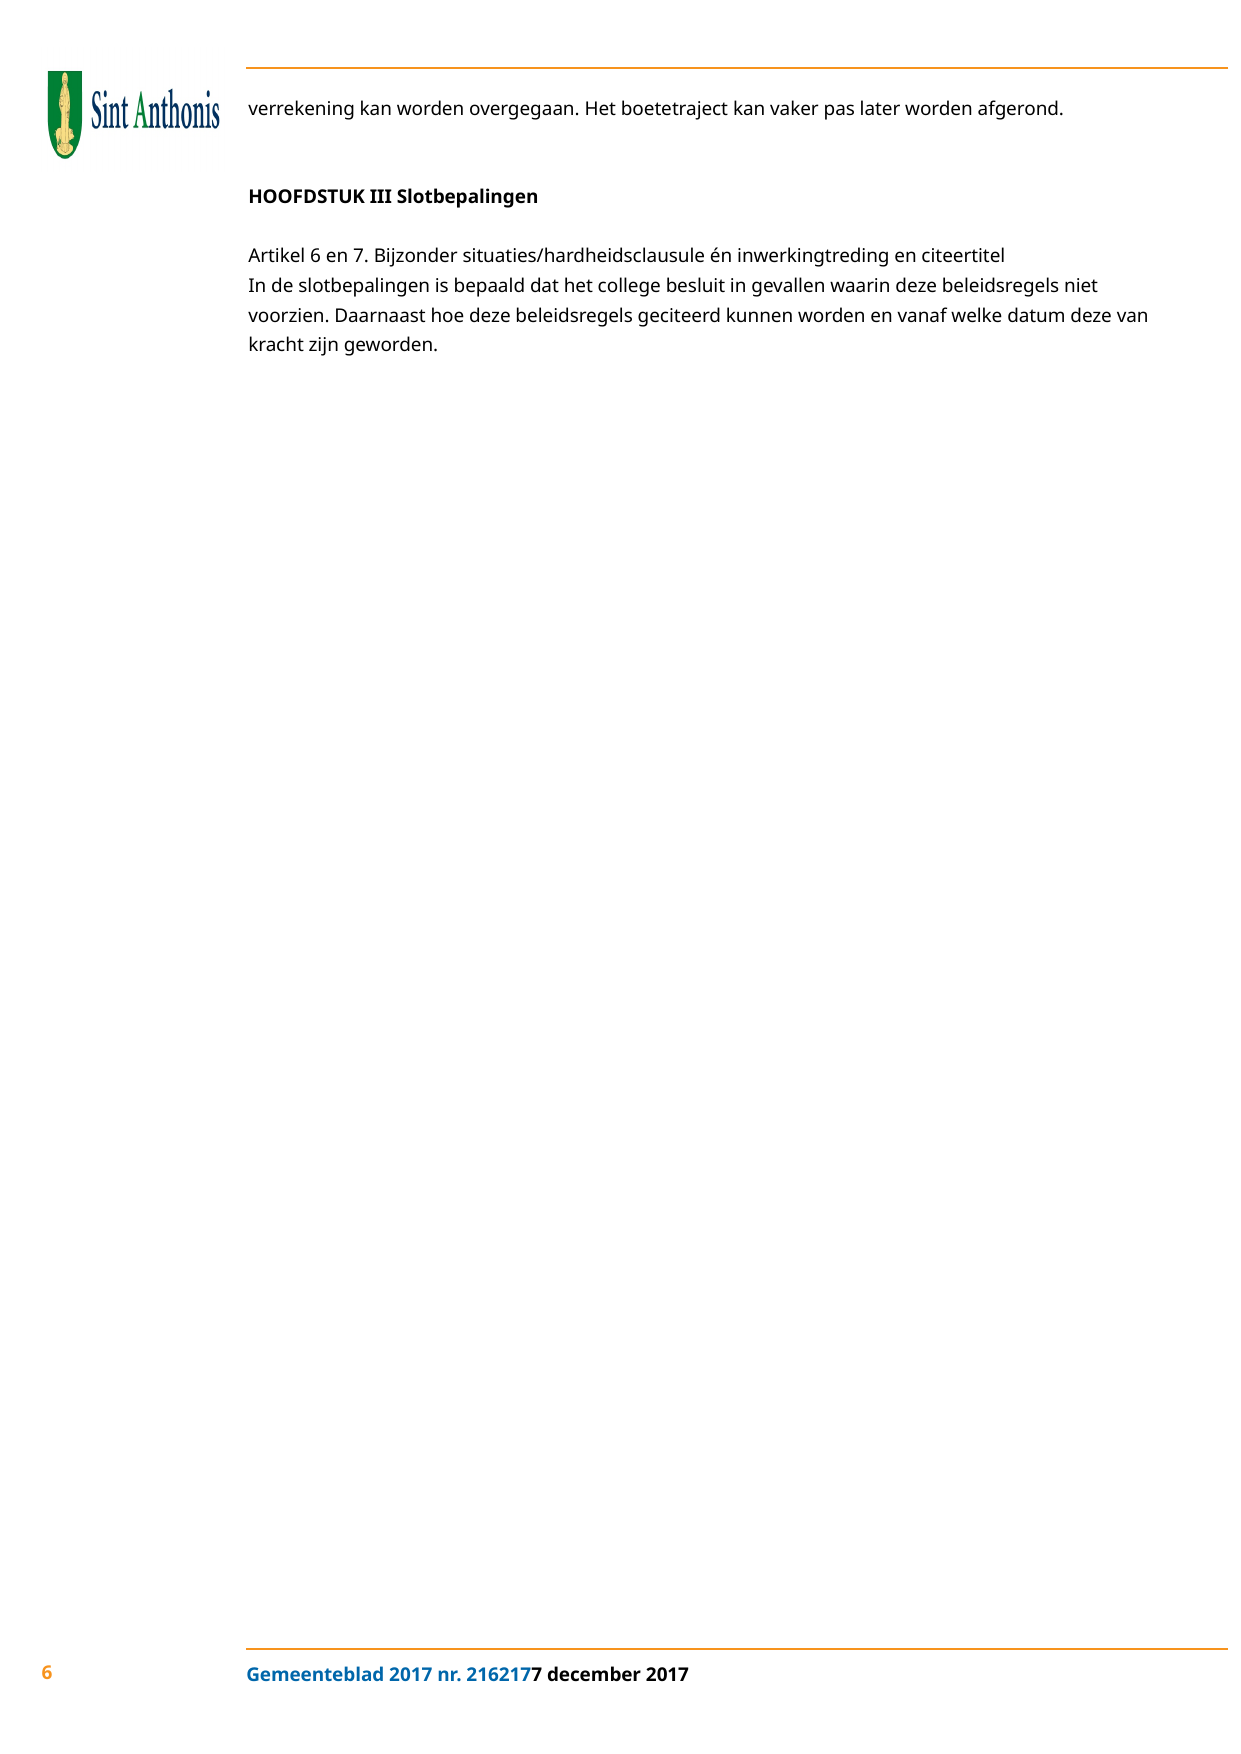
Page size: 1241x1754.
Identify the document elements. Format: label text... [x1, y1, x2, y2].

text HOOFDSTUK III Slotbepalingen [248, 183, 1152, 209]
text In de slotbepalingen is bepaald dat het college besluit in gevallen waarin deze beleidsregels niet voorzien. Daarnaast hoe deze beleidsregels geciteerd kunnen worden en vanaf welke datum deze van kracht zijn geworden. [248, 272, 1152, 357]
text verrekening kan worden overgegaan. Het boetetraject kan vaker pas later worden afgerond. [248, 95, 1152, 121]
text Artikel 6 en 7. Bijzonder situaties/hardheidsclausule én inwerkingtreding en citeertitel [248, 243, 1152, 268]
picture [41, 47, 231, 172]
